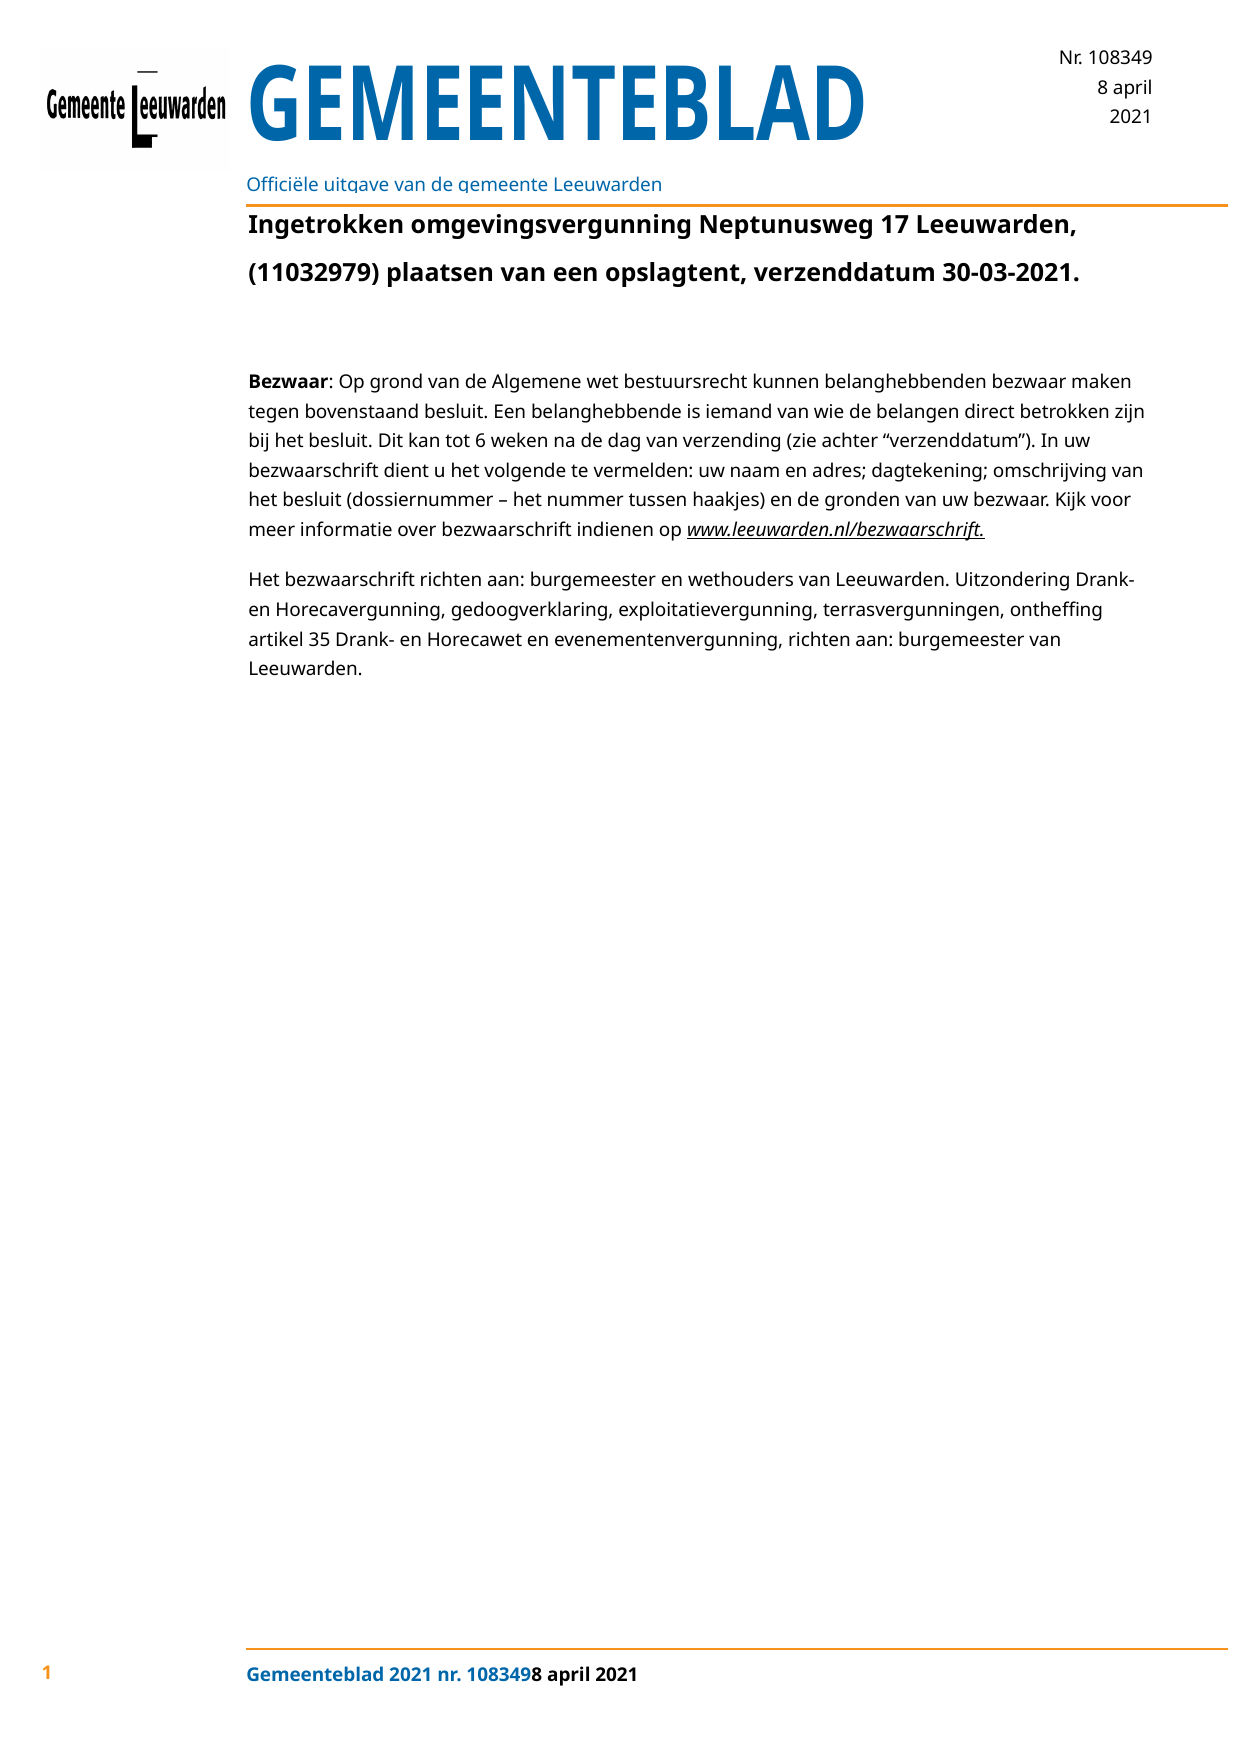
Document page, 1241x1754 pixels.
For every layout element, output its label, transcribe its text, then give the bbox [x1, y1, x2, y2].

text Ingetrokken omgevingsvergunning Neptunusweg 17 Leeuwarden, (11032979) plaatsen van een opslagtent, verzenddatum 30-03-2021. [248, 207, 1152, 288]
text Het bezwaarschrift richten aan: burgemeester en wethouders van Leeuwarden. Uitzondering Drank- en Horecavergunning, gedoogverklaring, exploitatievergunning, terrasvergunningen, ontheffing artikel 35 Drank- en Horecawet en evenementenvergunning, richten aan: burgemeester van Leeuwarden. [248, 567, 1152, 681]
text Bezwaar: Op grond van de Algemene wet bestuursrecht kunnen belanghebbenden bezwaar maken tegen bovenstaand besluit. Een belanghebbende is iemand van wie de belangen direct betrokken zijn bij het besluit. Dit kan tot 6 weken na de dag van verzending (zie achter “verzenddatum”). In uw bezwaarschrift dient u het volgende te vermelden: uw naam en adres; dagtekening; omschrijving van het besluit (dossiernummer – het nummer tussen haakjes) en de gronden van uw bezwaar. Kijk voor meer informatie over bezwaarschrift indienen op www.leeuwarden.nl/bezwaarschrift. [248, 368, 1152, 542]
picture [41, 47, 231, 172]
